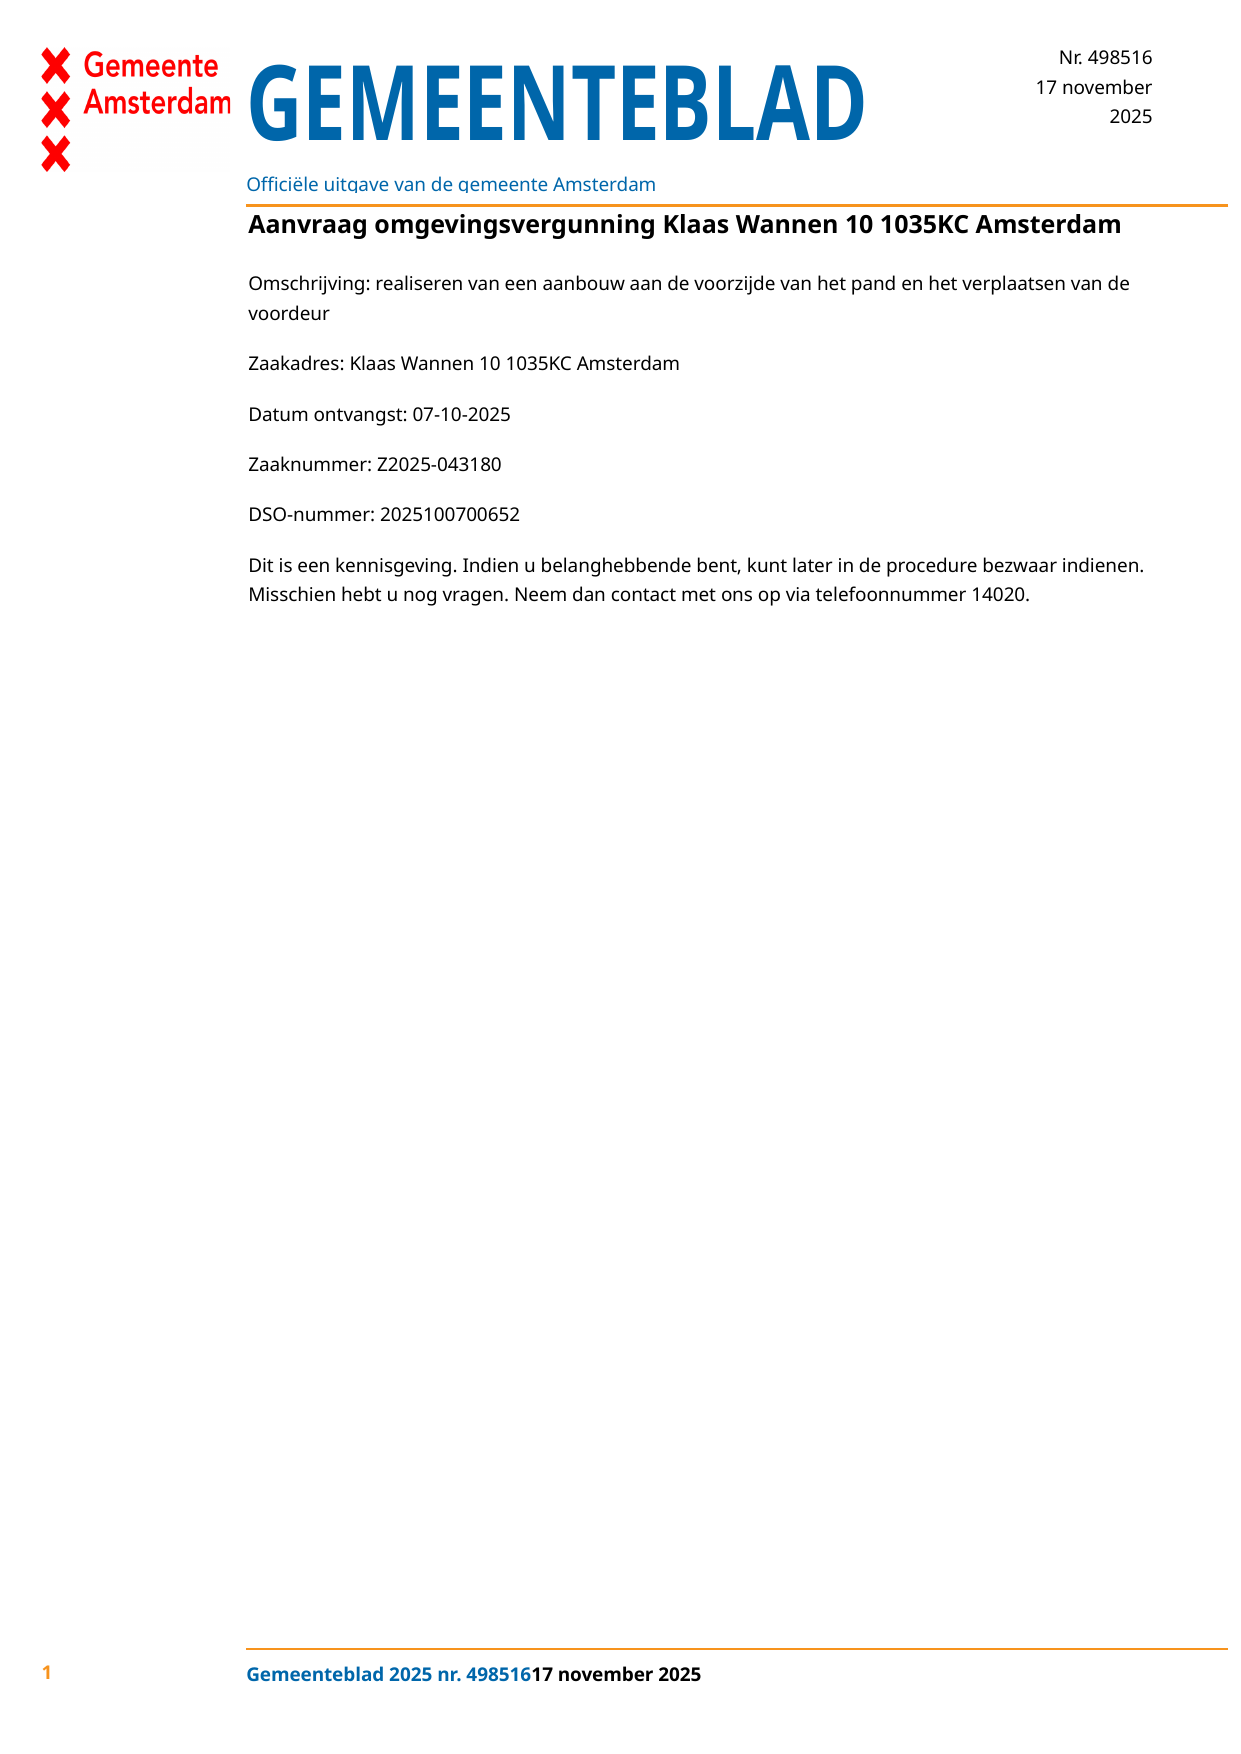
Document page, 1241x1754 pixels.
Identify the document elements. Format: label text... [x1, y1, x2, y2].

text Zaakadres: Klaas Wannen 10 1035KC Amsterdam [248, 350, 1152, 376]
text Aanvraag omgevingsvergunning Klaas Wannen 10 1035KC Amsterdam [248, 207, 1152, 241]
text Omschrijving: realiseren van een aanbouw aan de voorzijde van het pand en het verplaatsen van de voordeur [248, 270, 1152, 326]
text Dit is een kennisgeving. Indien u belanghebbende bent, kunt later in de procedure bezwaar indienen. Misschien hebt u nog vragen. Neem dan contact met ons op via telefoonnummer 14020. [248, 552, 1152, 607]
text Datum ontvangst: 07-10-2025 [248, 401, 1152, 426]
text DSO-nummer: 2025100700652 [248, 502, 1152, 527]
text Zaaknummer: Z2025-043180 [248, 451, 1152, 477]
picture [41, 47, 231, 172]
